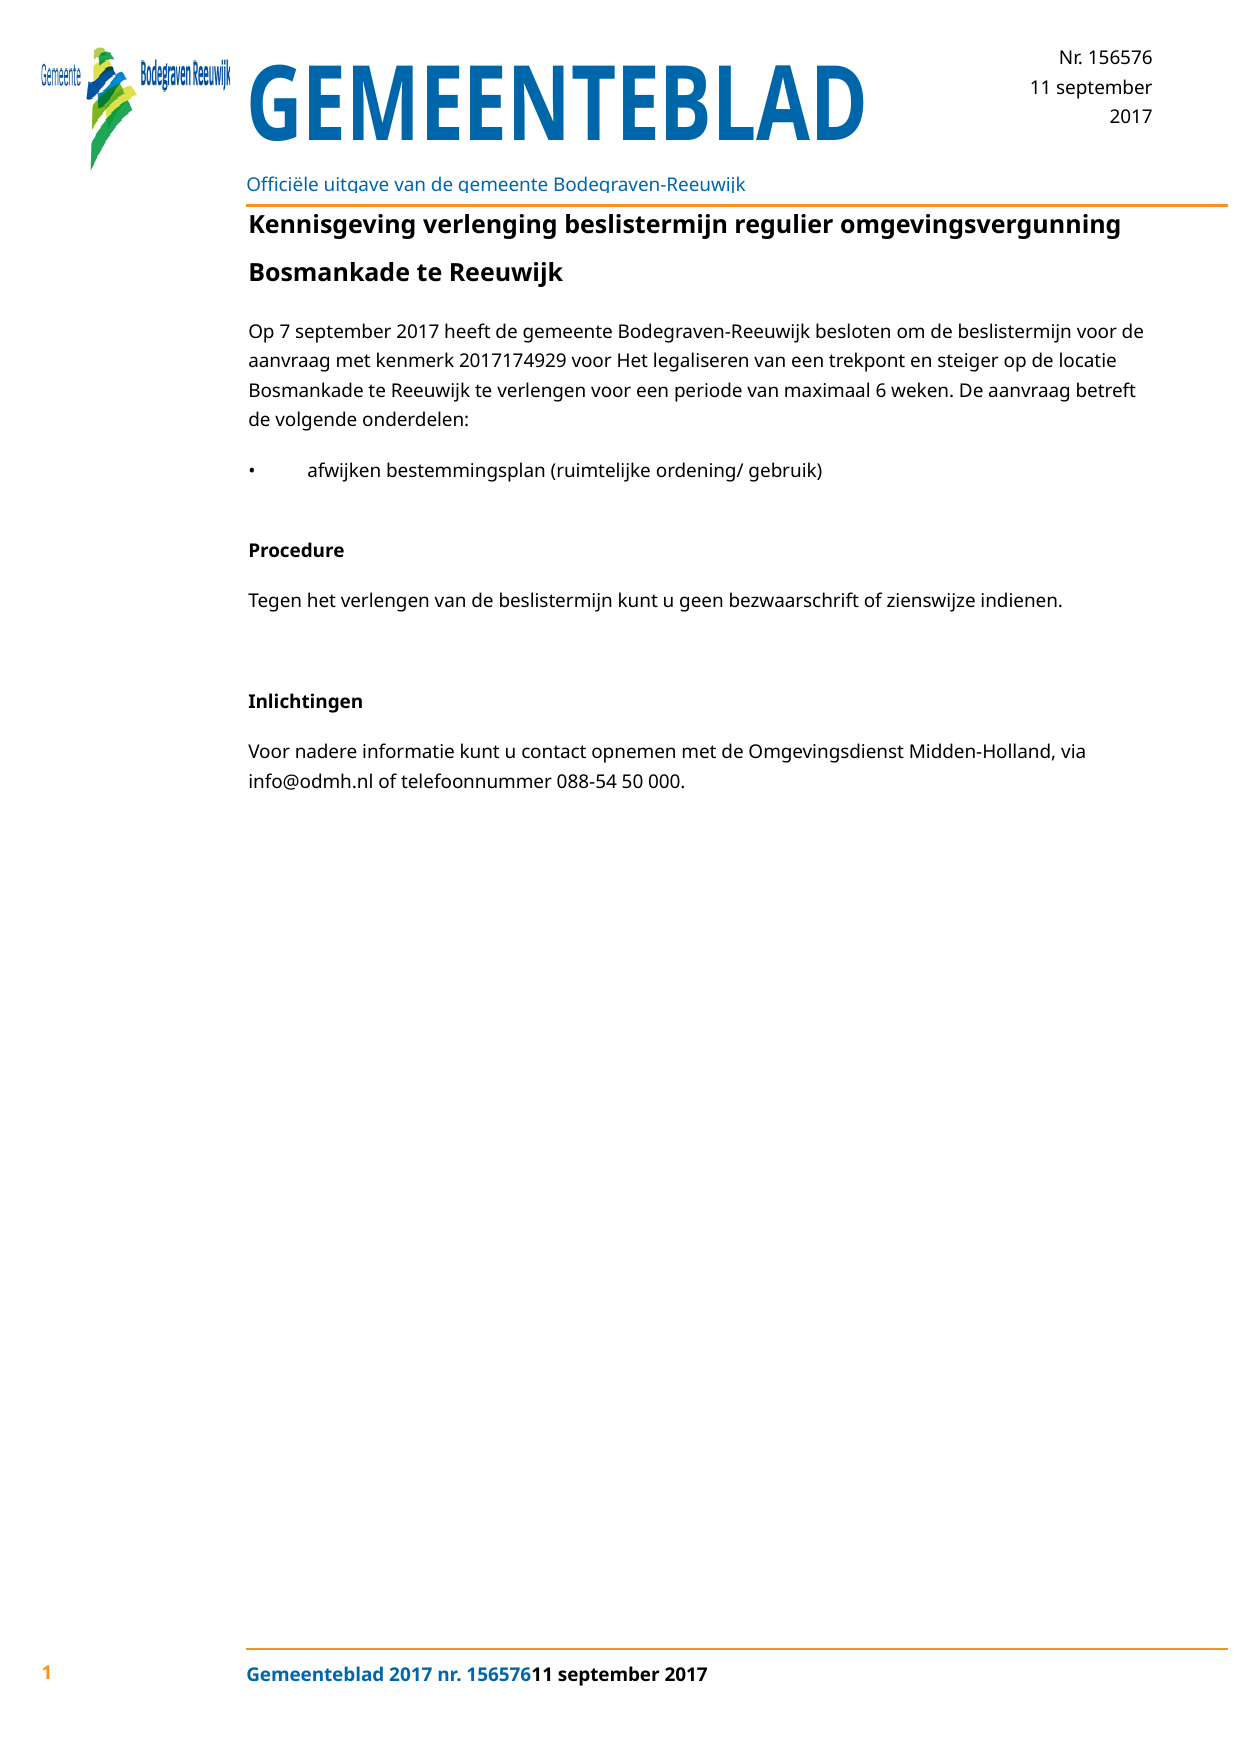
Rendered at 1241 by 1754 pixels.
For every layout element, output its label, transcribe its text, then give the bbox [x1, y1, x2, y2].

text Tegen het verlengen van de beslistermijn kunt u geen bezwaarschrift of zienswijze indienen. [248, 587, 1152, 613]
text Op 7 september 2017 heeft de gemeente Bodegraven-Reeuwijk besloten om de beslistermijn voor de aanvraag met kenmerk 2017174929 voor Het legaliseren van een trekpont en steiger op de locatie Bosmankade te Reeuwijk te verlengen voor een periode van maximaal 6 weken. De aanvraag betreft de volgende onderdelen: [248, 318, 1152, 432]
text Voor nadere informatie kunt u contact opnemen met de Omgevingsdienst Midden-Holland, via info@odmh.nl of telefoonnummer 088-54 50 000. [248, 739, 1152, 794]
text Procedure [248, 537, 1152, 563]
list afwijken bestemmingsplan (ruimtelijke ordening/ gebruik) [248, 457, 1152, 483]
text Kennisgeving verlenging beslistermijn regulier omgevingsvergunning Bosmankade te Reeuwijk [248, 207, 1152, 288]
text Inlichtingen [248, 688, 1152, 714]
picture [41, 47, 231, 172]
